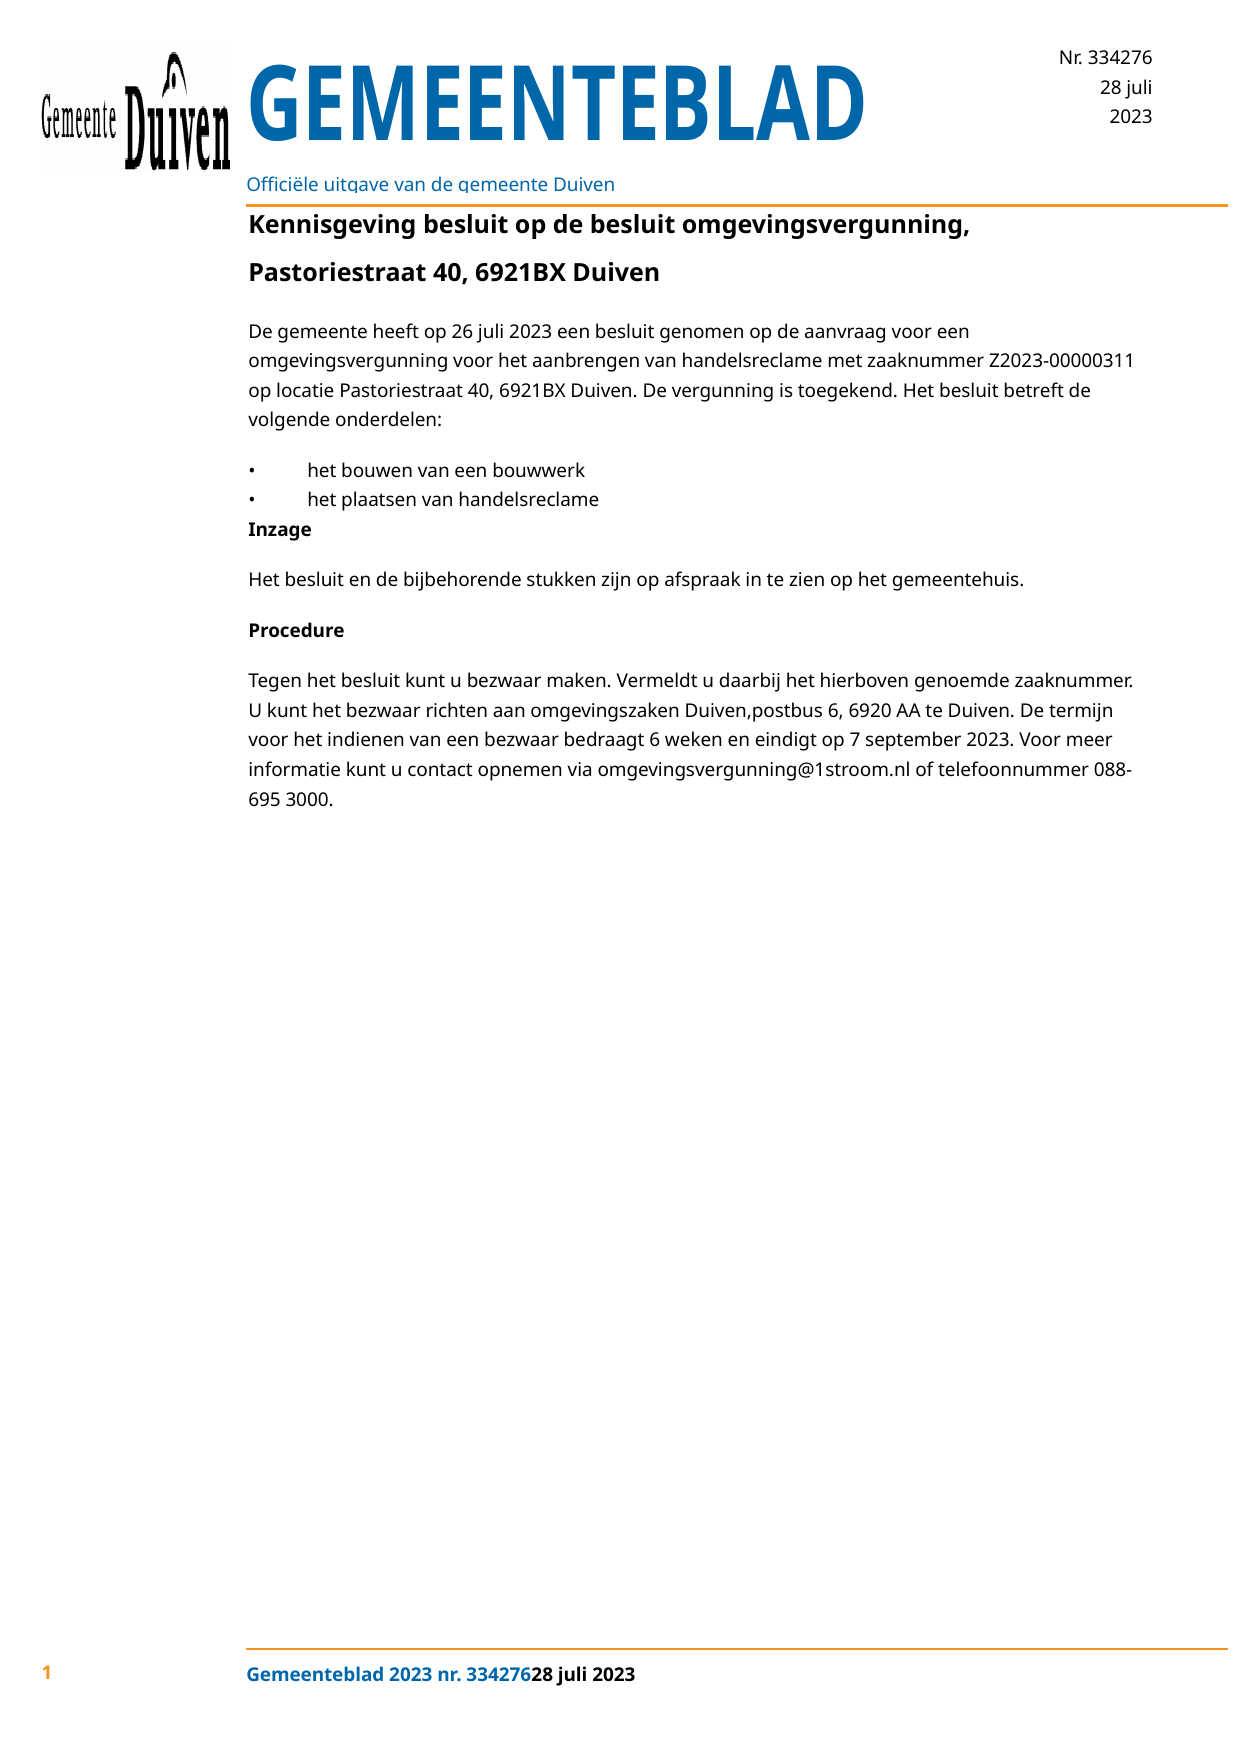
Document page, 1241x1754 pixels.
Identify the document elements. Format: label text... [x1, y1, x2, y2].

text Het besluit en de bijbehorende stukken zijn op afspraak in te zien op het gemeentehuis. [248, 567, 1152, 592]
text Inzage [248, 516, 1152, 542]
text De gemeente heeft op 26 juli 2023 een besluit genomen op de aanvraag voor een omgevingsvergunning voor het aanbrengen van handelsreclame met zaaknummer Z2023-00000311 op locatie Pastoriestraat 40, 6921BX Duiven. De vergunning is toegekend. Het besluit betreft de volgende onderdelen: [248, 318, 1152, 432]
text Kennisgeving besluit op de besluit omgevingsvergunning, Pastoriestraat 40, 6921BX Duiven [248, 207, 1152, 288]
text Tegen het besluit kunt u bezwaar maken. Vermeldt u daarbij het hierboven genoemde zaaknummer. U kunt het bezwaar richten aan omgevingszaken Duiven,postbus 6, 6920 AA te Duiven. De termijn voor het indienen van een bezwaar bedraagt 6 weken en eindigt op 7 september 2023. Voor meer informatie kunt u contact opnemen via omgevingsvergunning@1stroom.nl of telefoonnummer 088-695 3000. [248, 667, 1152, 812]
picture [41, 47, 231, 172]
text Procedure [248, 617, 1152, 643]
list het bouwen van een bouwwerk [248, 457, 1152, 483]
list het plaatsen van handelsreclame [248, 487, 1152, 512]
